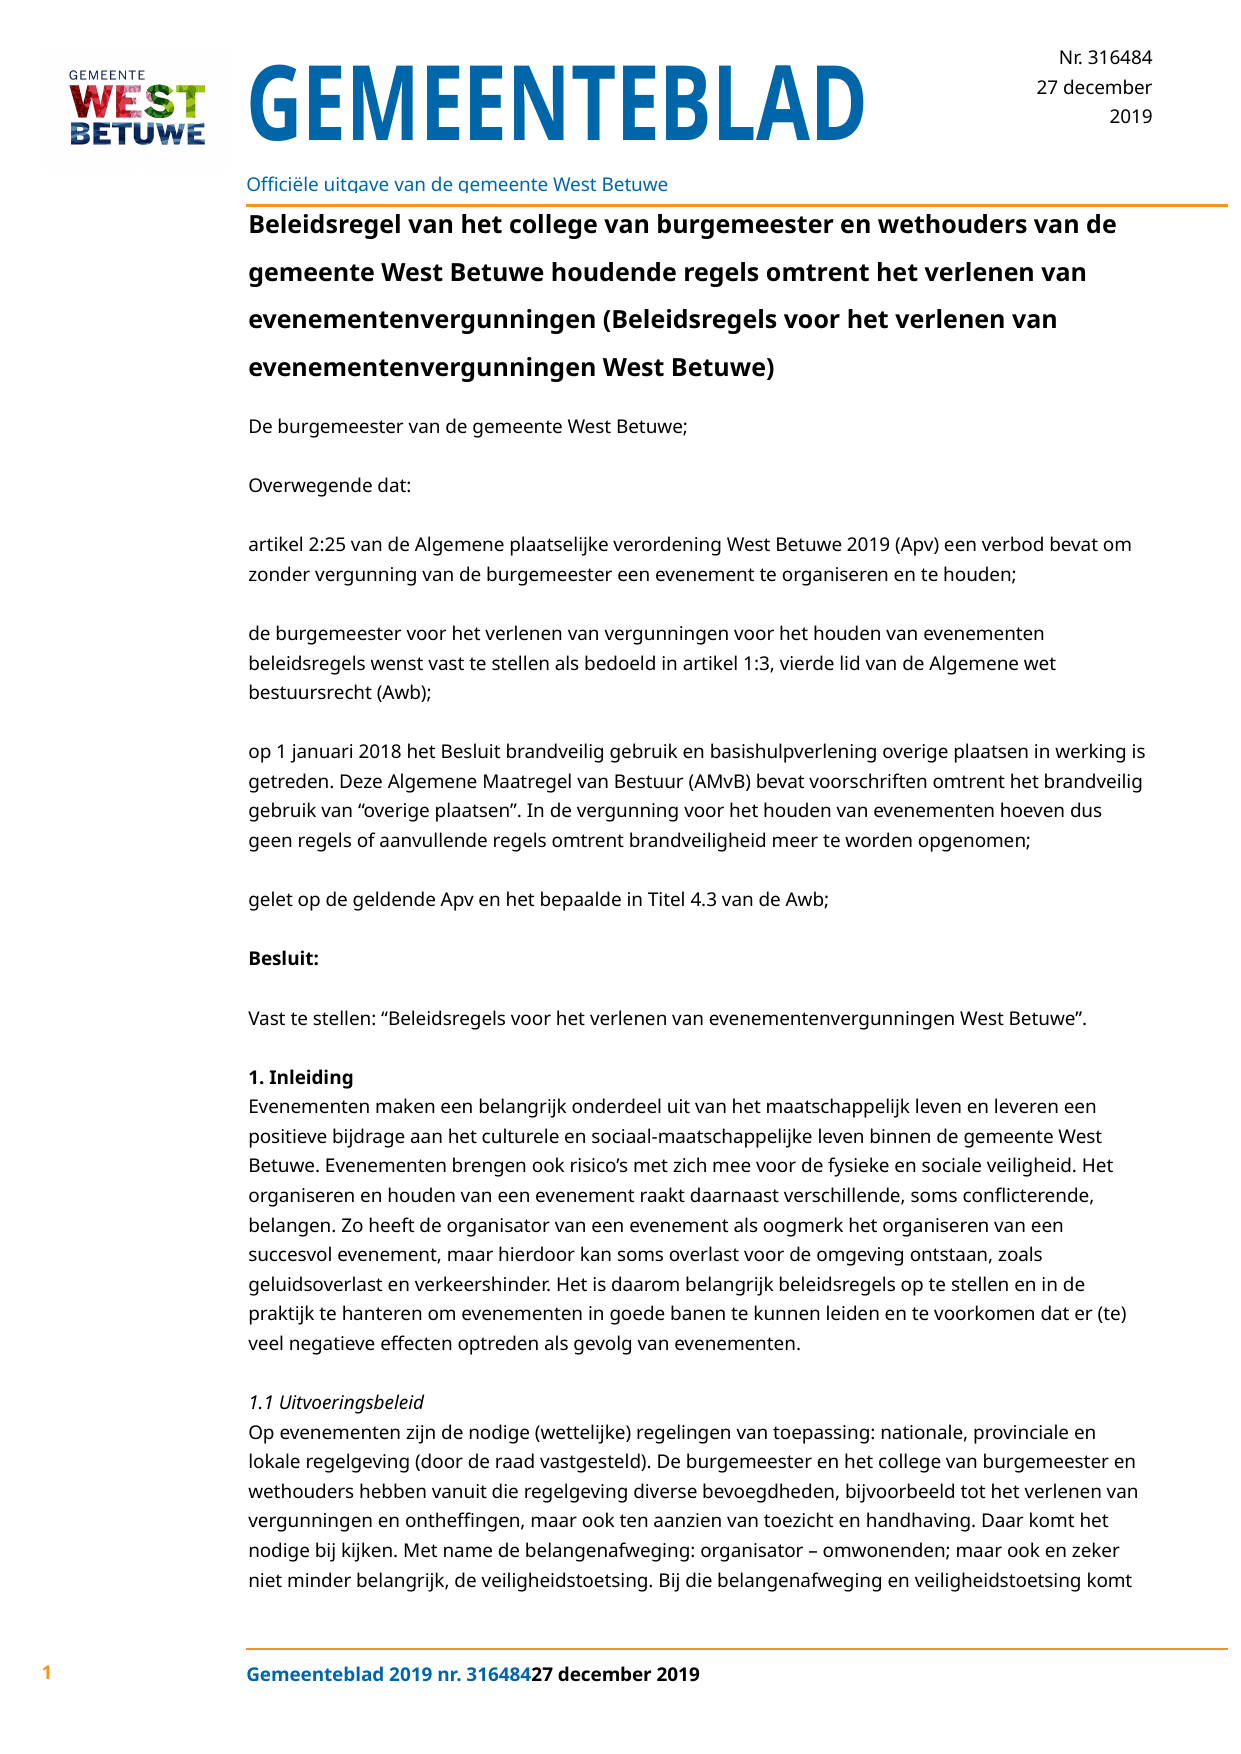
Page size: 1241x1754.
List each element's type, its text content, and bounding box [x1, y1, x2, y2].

text Vast te stellen: “Beleidsregels voor het verlenen van evenementenvergunningen West Betuwe”. [248, 1005, 1152, 1031]
text Overwegende dat: [248, 472, 1152, 498]
text Evenementen maken een belangrijk onderdeel uit van het maatschappelijk leven en leveren een positieve bijdrage aan het culturele en sociaal-maatschappelijke leven binnen de gemeente West Betuwe. Evenementen brengen ook risico’s met zich mee voor de fysieke en sociale veiligheid. Het organiseren en houden van een evenement raakt daarnaast verschillende, soms conflicterende, belangen. Zo heeft de organisator van een evenement als oogmerk het organiseren van een succesvol evenement, maar hierdoor kan soms overlast voor de omgeving ontstaan, zoals geluidsoverlast en verkeershinder. Het is daarom belangrijk beleidsregels op te stellen en in de praktijk te hanteren om evenementen in goede banen te kunnen leiden en te voorkomen dat er (te) veel negatieve effecten optreden als gevolg van evenementen. [248, 1093, 1152, 1356]
text De burgemeester van de gemeente West Betuwe; [248, 413, 1152, 439]
text 1.1 Uitvoeringsbeleid [248, 1389, 1152, 1415]
text 1. Inleiding [248, 1064, 1152, 1090]
text op 1 januari 2018 het Besluit brandveilig gebruik en basishulpverlening overige plaatsen in werking is getreden. Deze Algemene Maatregel van Bestuur (AMvB) bevat voorschriften omtrent het brandveilig gebruik van “overige plaatsen”. In de vergunning voor het houden van evenementen hoeven dus geen regels of aanvullende regels omtrent brandveiligheid meer te worden opgenomen; [248, 738, 1152, 853]
text de burgemeester voor het verlenen van vergunningen voor het houden van evenementen beleidsregels wenst vast te stellen als bedoeld in artikel 1:3, vierde lid van de Algemene wet bestuursrecht (Awb); [248, 620, 1152, 705]
text Op evenementen zijn de nodige (wettelijke) regelingen van toepassing: nationale, provinciale en lokale regelgeving (door de raad vastgesteld). De burgemeester en het college van burgemeester en wethouders hebben vanuit die regelgeving diverse bevoegdheden, bijvoorbeeld tot het verlenen van vergunningen en ontheffingen, maar ook ten aanzien van toezicht en handhaving. Daar komt het nodige bij kijken. Met name de belangenafweging: organisator – omwonenden; maar ook en zeker niet minder belangrijk, de veiligheidstoetsing. Bij die belangenafweging en veiligheidstoetsing komt [248, 1419, 1152, 1593]
text artikel 2:25 van de Algemene plaatselijke verordening West Betuwe 2019 (Apv) een verbod bevat om zonder vergunning van de burgemeester een evenement te organiseren en te houden; [248, 531, 1152, 587]
text Besluit: [248, 946, 1152, 971]
picture [41, 47, 231, 172]
text gelet op de geldende Apv en het bepaalde in Titel 4.3 van de Awb; [248, 886, 1152, 912]
text Beleidsregel van het college van burgemeester en wethouders van de gemeente West Betuwe houdende regels omtrent het verlenen van evenementenvergunningen (Beleidsregels voor het verlenen van evenementenvergunningen West Betuwe) [248, 207, 1152, 384]
